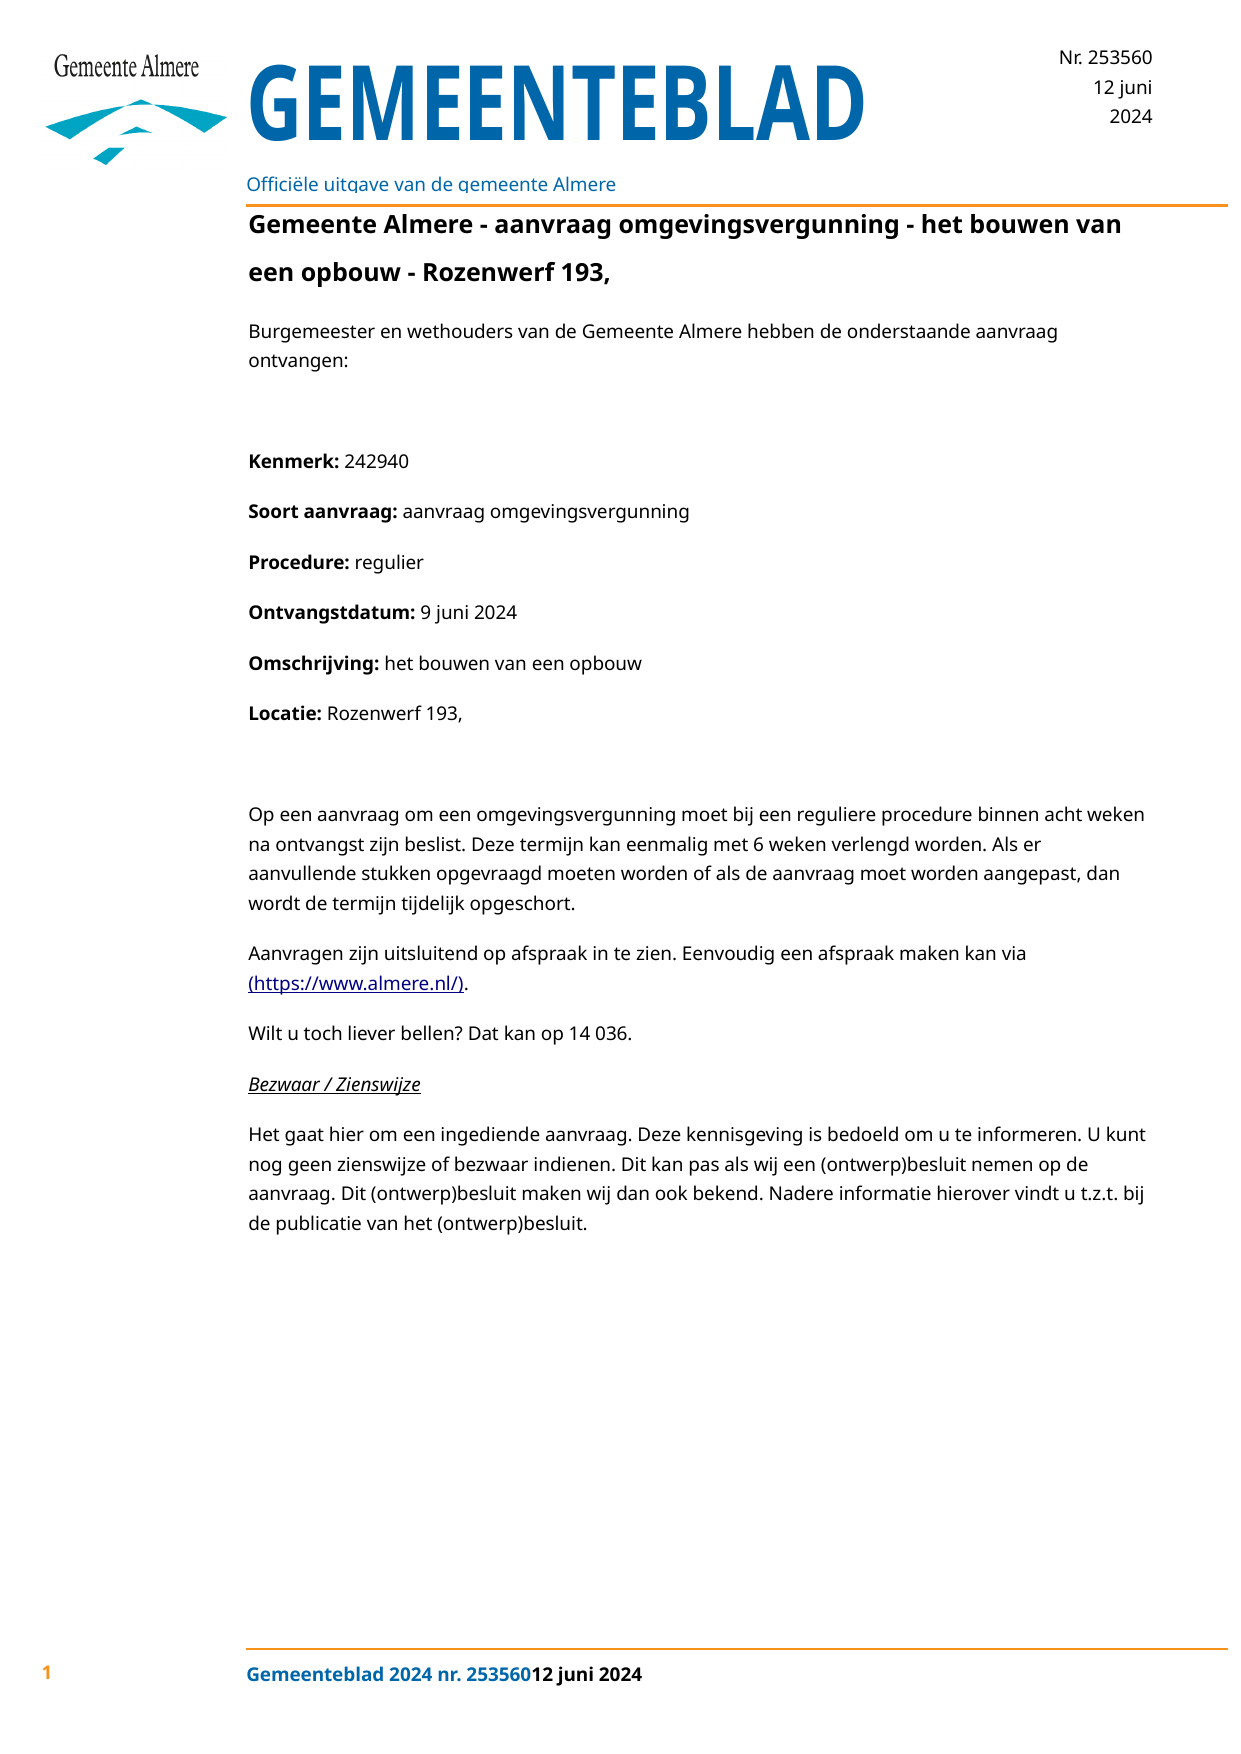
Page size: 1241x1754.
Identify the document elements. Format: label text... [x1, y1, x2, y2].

text Kenmerk: 242940 [248, 448, 1152, 474]
text Aanvragen zijn uitsluitend op afspraak in te zien. Eenvoudig een afspraak maken kan via (https://www.almere.nl/). [248, 940, 1152, 996]
text Burgemeester en wethouders van de Gemeente Almere hebben de onderstaande aanvraag ontvangen: [248, 318, 1152, 373]
picture [41, 47, 231, 172]
text Soort aanvraag: aanvraag omgevingsvergunning [248, 499, 1152, 524]
text Op een aanvraag om een omgevingsvergunning moet bij een reguliere procedure binnen acht weken na ontvangst zijn beslist. Deze termijn kan eenmalig met 6 weken verlengd worden. Als er aanvullende stukken opgevraagd moeten worden of als de aanvraag moet worden aangepast, dan wordt de termijn tijdelijk opgeschort. [248, 801, 1152, 916]
text Locatie: Rozenwerf 193, [248, 700, 1152, 726]
text Gemeente Almere - aanvraag omgevingsvergunning - het bouwen van een opbouw - Rozenwerf 193, [248, 207, 1152, 288]
text Procedure: regulier [248, 549, 1152, 575]
text Bezwaar / Zienswijze [248, 1071, 1152, 1097]
text Wilt u toch liever bellen? Dat kan op 14 036. [248, 1020, 1152, 1046]
text Omschrijving: het bouwen van een opbouw [248, 650, 1152, 676]
text Het gaat hier om een ingediende aanvraag. Deze kennisgeving is bedoeld om u te informeren. U kunt nog geen zienswijze of bezwaar indienen. Dit kan pas als wij een (ontwerp)besluit nemen op de aanvraag. Dit (ontwerp)besluit maken wij dan ook bekend. Nadere informatie hierover vindt u t.z.t. bij de publicatie van het (ontwerp)besluit. [248, 1121, 1152, 1236]
text Ontvangstdatum: 9 juni 2024 [248, 599, 1152, 625]
